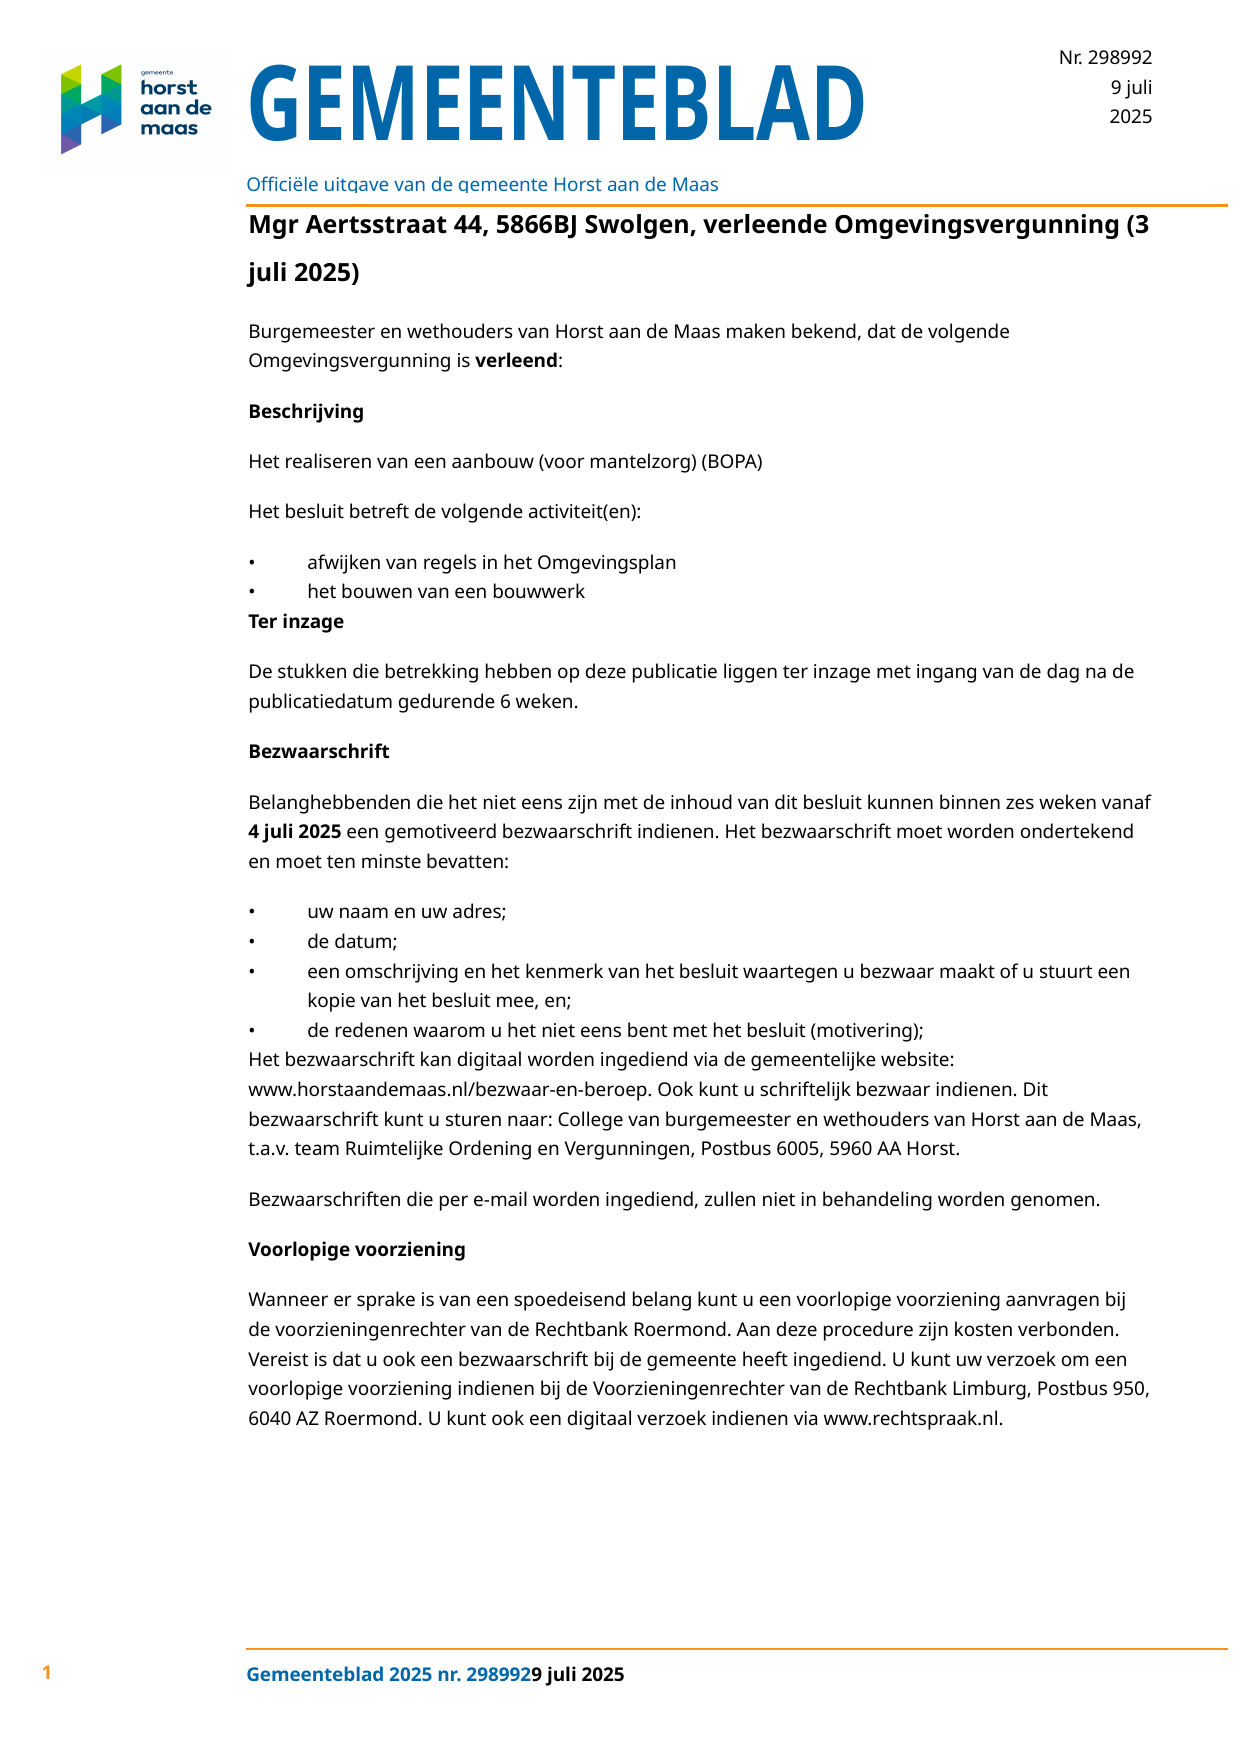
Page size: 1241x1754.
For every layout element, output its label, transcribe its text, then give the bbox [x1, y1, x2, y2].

text Het bezwaarschrift kan digitaal worden ingediend via de gemeentelijke website: www.horstaandemaas.nl/bezwaar-en-beroep. Ook kunt u schriftelijk bezwaar indienen. Dit bezwaarschrift kunt u sturen naar: College van burgemeester en wethouders van Horst aan de Maas, t.a.v. team Ruimtelijke Ordening en Vergunningen, Postbus 6005, 5960 AA Horst. [248, 1047, 1152, 1161]
text Bezwaarschriften die per e-mail worden ingediend, zullen niet in behandeling worden genomen. [248, 1186, 1152, 1212]
text De stukken die betrekking hebben op deze publicatie liggen ter inzage met ingang van de dag na de publicatiedatum gedurende 6 weken. [248, 659, 1152, 714]
text Voorlopige voorziening [248, 1236, 1152, 1262]
picture [41, 47, 231, 172]
text Het besluit betreft de volgende activiteit(en): [248, 499, 1152, 524]
list de redenen waarom u het niet eens bent met het besluit (motivering); [248, 1017, 1152, 1043]
text Wanneer er sprake is van een spoedeisend belang kunt u een voorlopige voorziening aanvragen bij de voorzieningenrechter van de Rechtbank Roermond. Aan deze procedure zijn kosten verbonden. Vereist is dat u ook een bezwaarschrift bij de gemeente heeft ingediend. U kunt uw verzoek om een voorlopige voorziening indienen bij de Voorzieningenrechter van de Rechtbank Limburg, Postbus 950, 6040 AZ Roermond. U kunt ook een digitaal verzoek indienen via www.rechtspraak.nl. [248, 1287, 1152, 1431]
list de datum; [248, 928, 1152, 954]
text Het realiseren van een aanbouw (voor mantelzorg) (BOPA) [248, 448, 1152, 474]
text Mgr Aertsstraat 44, 5866BJ Swolgen, verleende Omgevingsvergunning (3 juli 2025) [248, 207, 1152, 288]
list het bouwen van een bouwwerk [248, 579, 1152, 604]
text Belanghebbenden die het niet eens zijn met de inhoud van dit besluit kunnen binnen zes weken vanaf 4 juli 2025 een gemotiveerd bezwaarschrift indienen. Het bezwaarschrift moet worden ondertekend en moet ten minste bevatten: [248, 789, 1152, 874]
text Ter inzage [248, 608, 1152, 634]
text Beschrijving [248, 398, 1152, 424]
list een omschrijving en het kenmerk van het besluit waartegen u bezwaar maakt of u stuurt een kopie van het besluit mee, en; [248, 958, 1152, 1013]
list uw naam en uw adres; [248, 899, 1152, 924]
text Bezwaarschrift [248, 739, 1152, 764]
text Burgemeester en wethouders van Horst aan de Maas maken bekend, dat de volgende Omgevingsvergunning is verleend: [248, 318, 1152, 373]
list afwijken van regels in het Omgevingsplan [248, 549, 1152, 575]
